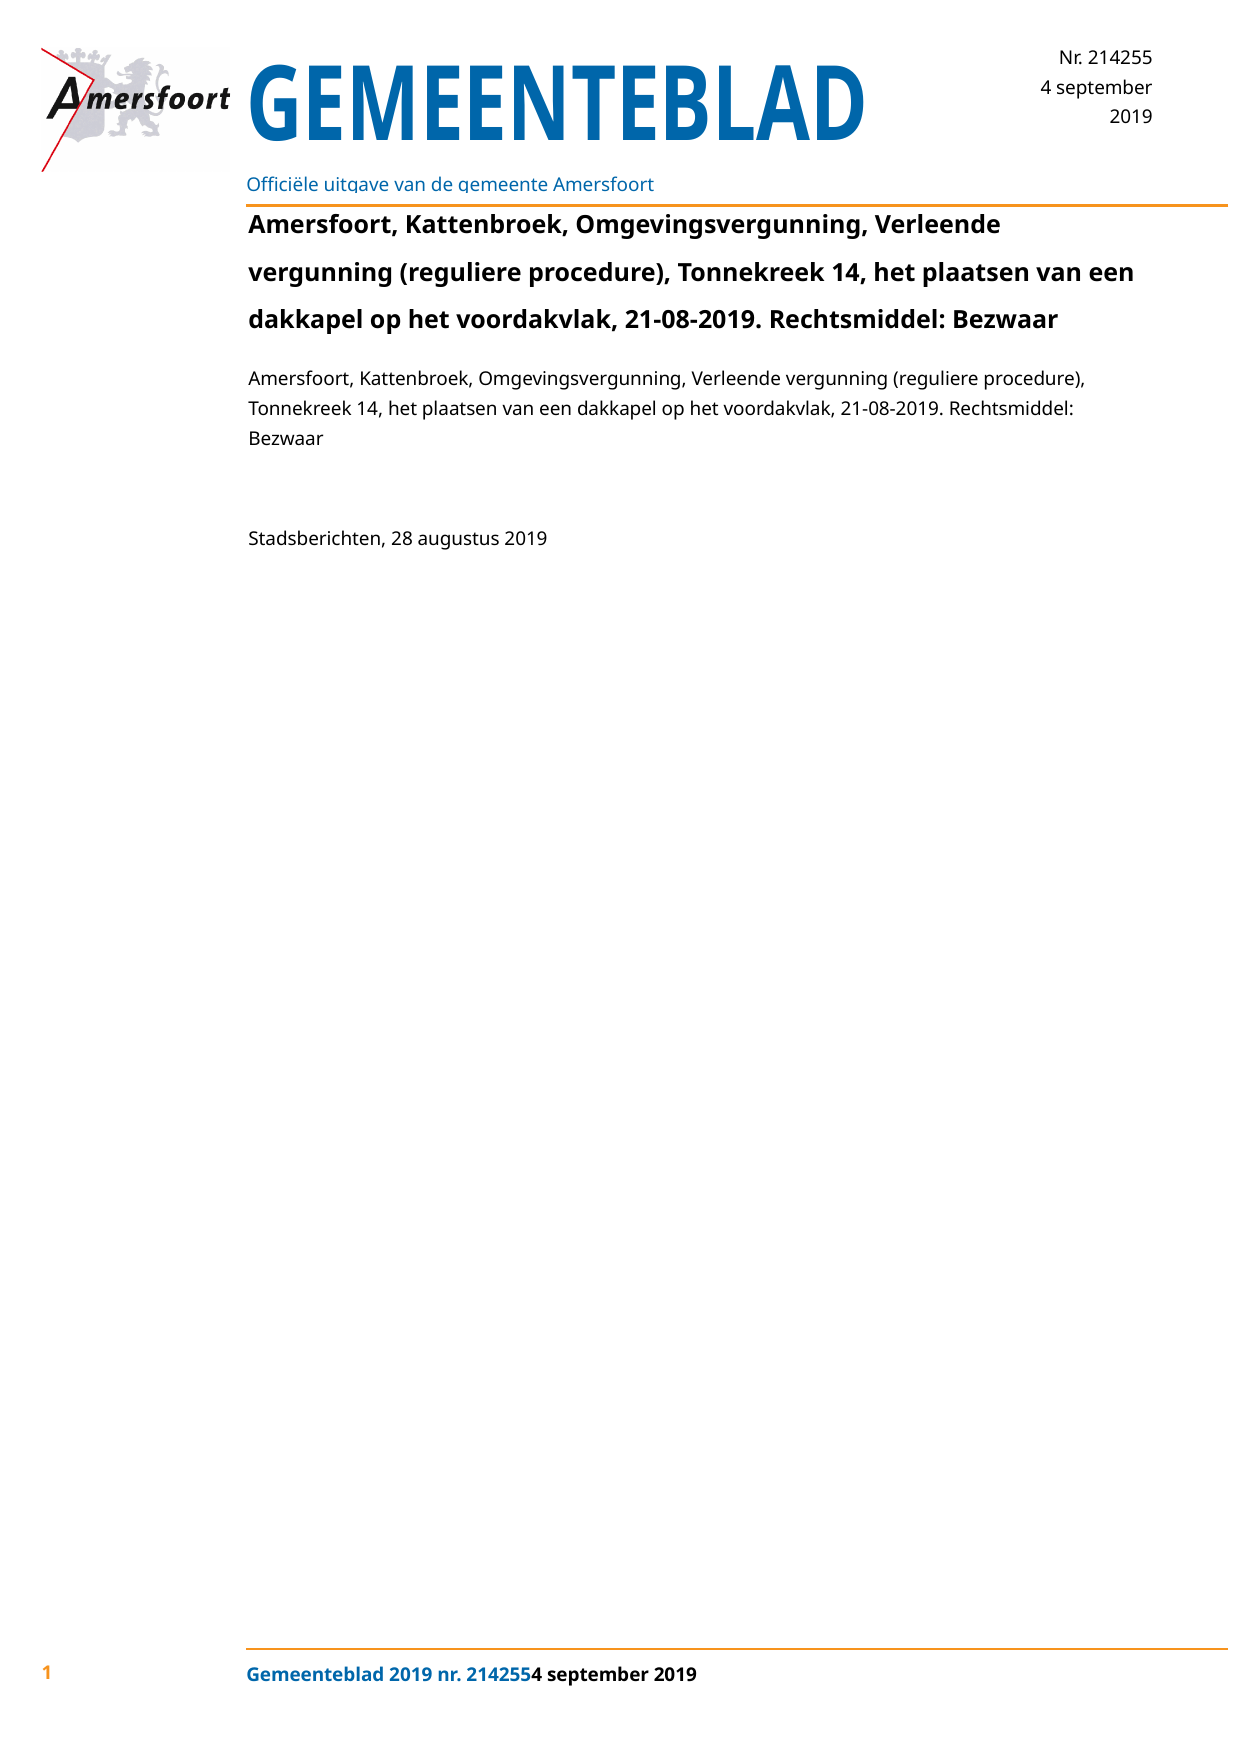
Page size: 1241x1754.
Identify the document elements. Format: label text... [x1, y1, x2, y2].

picture [41, 47, 231, 172]
text Stadsberichten, 28 augustus 2019 [248, 526, 1152, 551]
text Amersfoort, Kattenbroek, Omgevingsvergunning, Verleende vergunning (reguliere procedure), Tonnekreek 14, het plaatsen van een dakkapel op het voordakvlak, 21-08-2019. Rechtsmiddel: Bezwaar [248, 366, 1152, 450]
text Amersfoort, Kattenbroek, Omgevingsvergunning, Verleende vergunning (reguliere procedure), Tonnekreek 14, het plaatsen van een dakkapel op het voordakvlak, 21-08-2019. Rechtsmiddel: Bezwaar [248, 207, 1152, 336]
